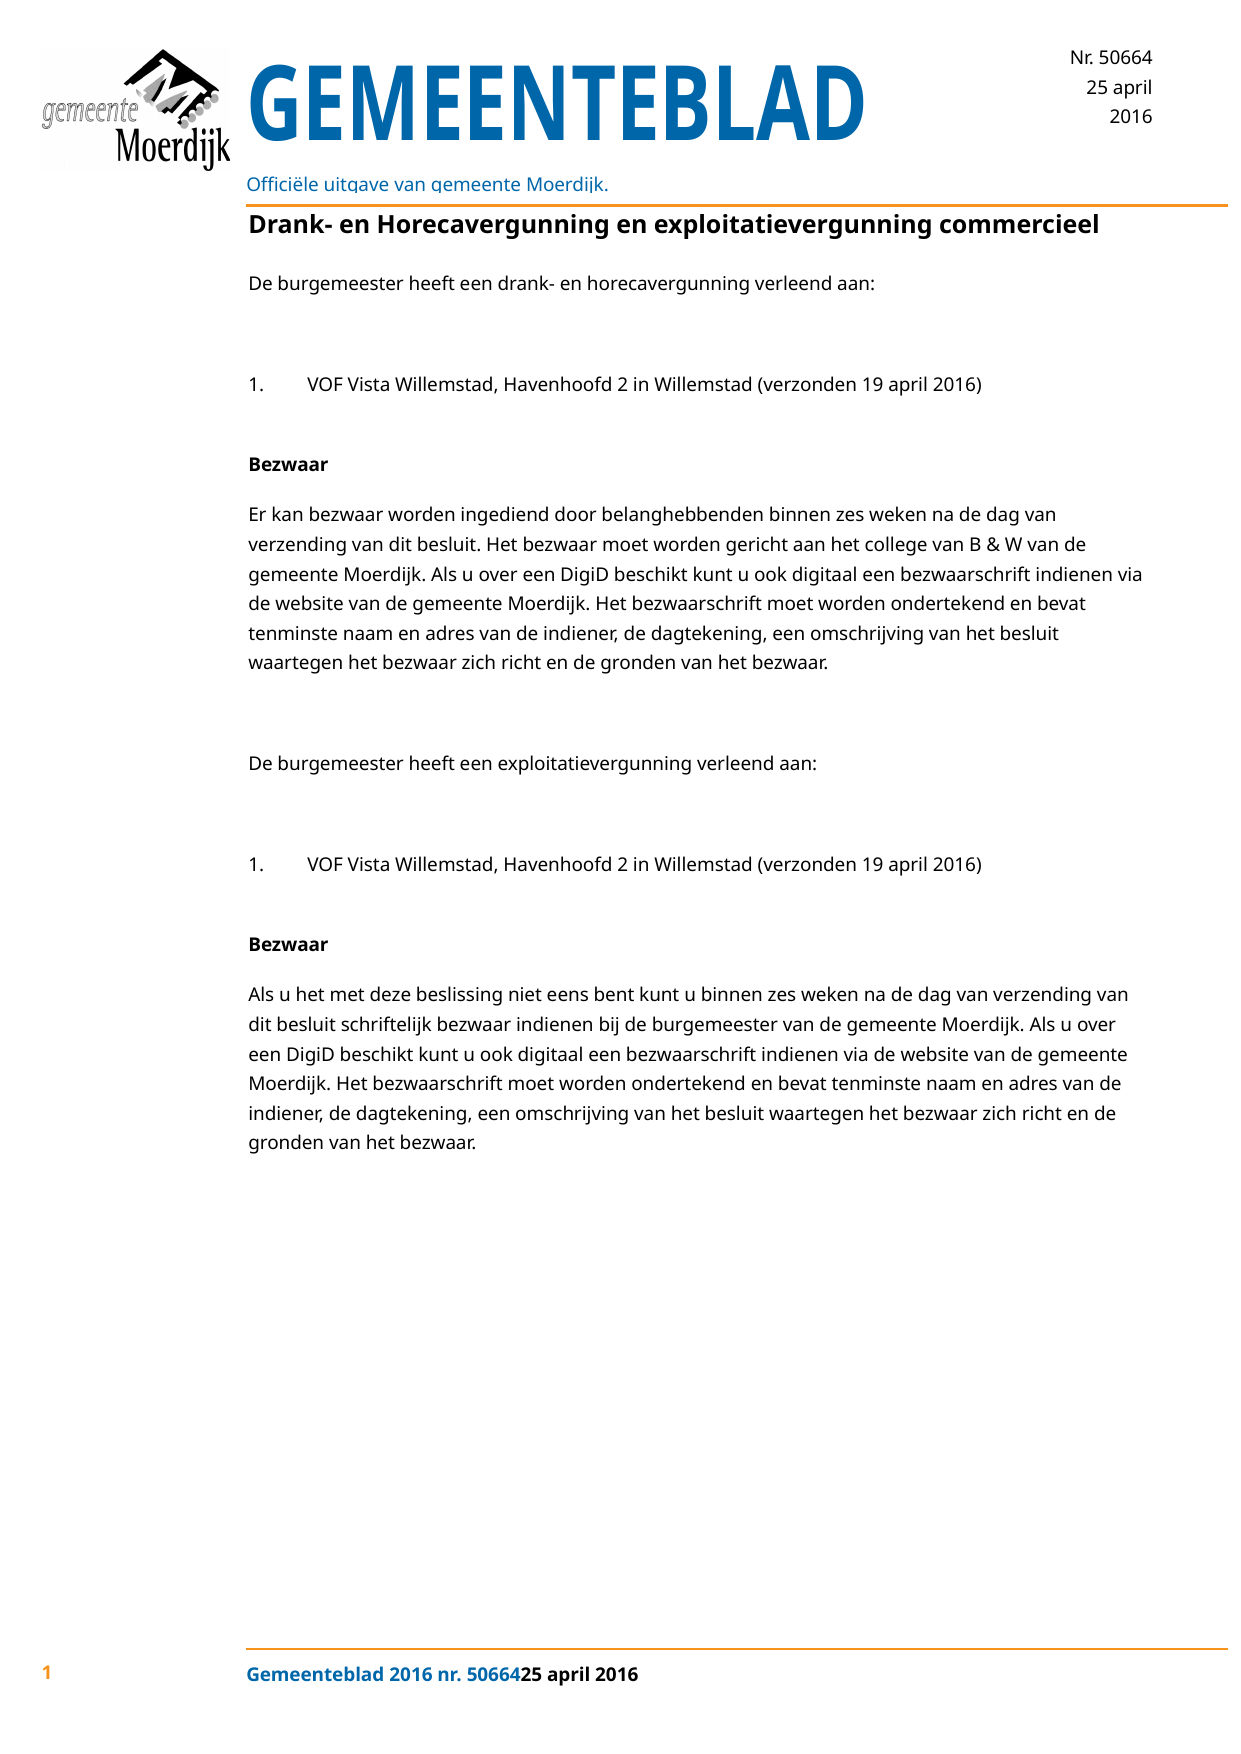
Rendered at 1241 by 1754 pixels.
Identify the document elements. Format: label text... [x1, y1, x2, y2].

text De burgemeester heeft een exploitatievergunning verleend aan: [248, 750, 1152, 776]
picture [41, 47, 231, 172]
text Bezwaar [248, 451, 1152, 477]
text Als u het met deze beslissing niet eens bent kunt u binnen zes weken na de dag van verzending van dit besluit schriftelijk bezwaar indienen bij de burgemeester van de gemeente Moerdijk. Als u over een DigiD beschikt kunt u ook digitaal een bezwaarschrift indienen via de website van de gemeente Moerdijk. Het bezwaarschrift moet worden ondertekend en bevat tenminste naam en adres van de indiener, de dagtekening, een omschrijving van het besluit waartegen het bezwaar zich richt en de gronden van het bezwaar. [248, 982, 1152, 1155]
text De burgemeester heeft een drank- en horecavergunning verleend aan: [248, 270, 1152, 296]
text Bezwaar [248, 931, 1152, 957]
text Drank- en Horecavergunning en exploitatievergunning commercieel [248, 207, 1152, 241]
text Er kan bezwaar worden ingediend door belanghebbenden binnen zes weken na de dag van verzending van dit besluit. Het bezwaar moet worden gericht aan het college van B & W van de gemeente Moerdijk. Als u over een DigiD beschikt kunt u ook digitaal een bezwaarschrift indienen via de website van de gemeente Moerdijk. Het bezwaarschrift moet worden ondertekend en bevat tenminste naam en adres van de indiener, de dagtekening, een omschrijving van het besluit waartegen het bezwaar zich richt en de gronden van het bezwaar. [248, 502, 1152, 675]
list VOF Vista Willemstad, Havenhoofd 2 in Willemstad (verzonden 19 april 2016) [248, 851, 1152, 877]
list VOF Vista Willemstad, Havenhoofd 2 in Willemstad (verzonden 19 april 2016) [248, 371, 1152, 397]
